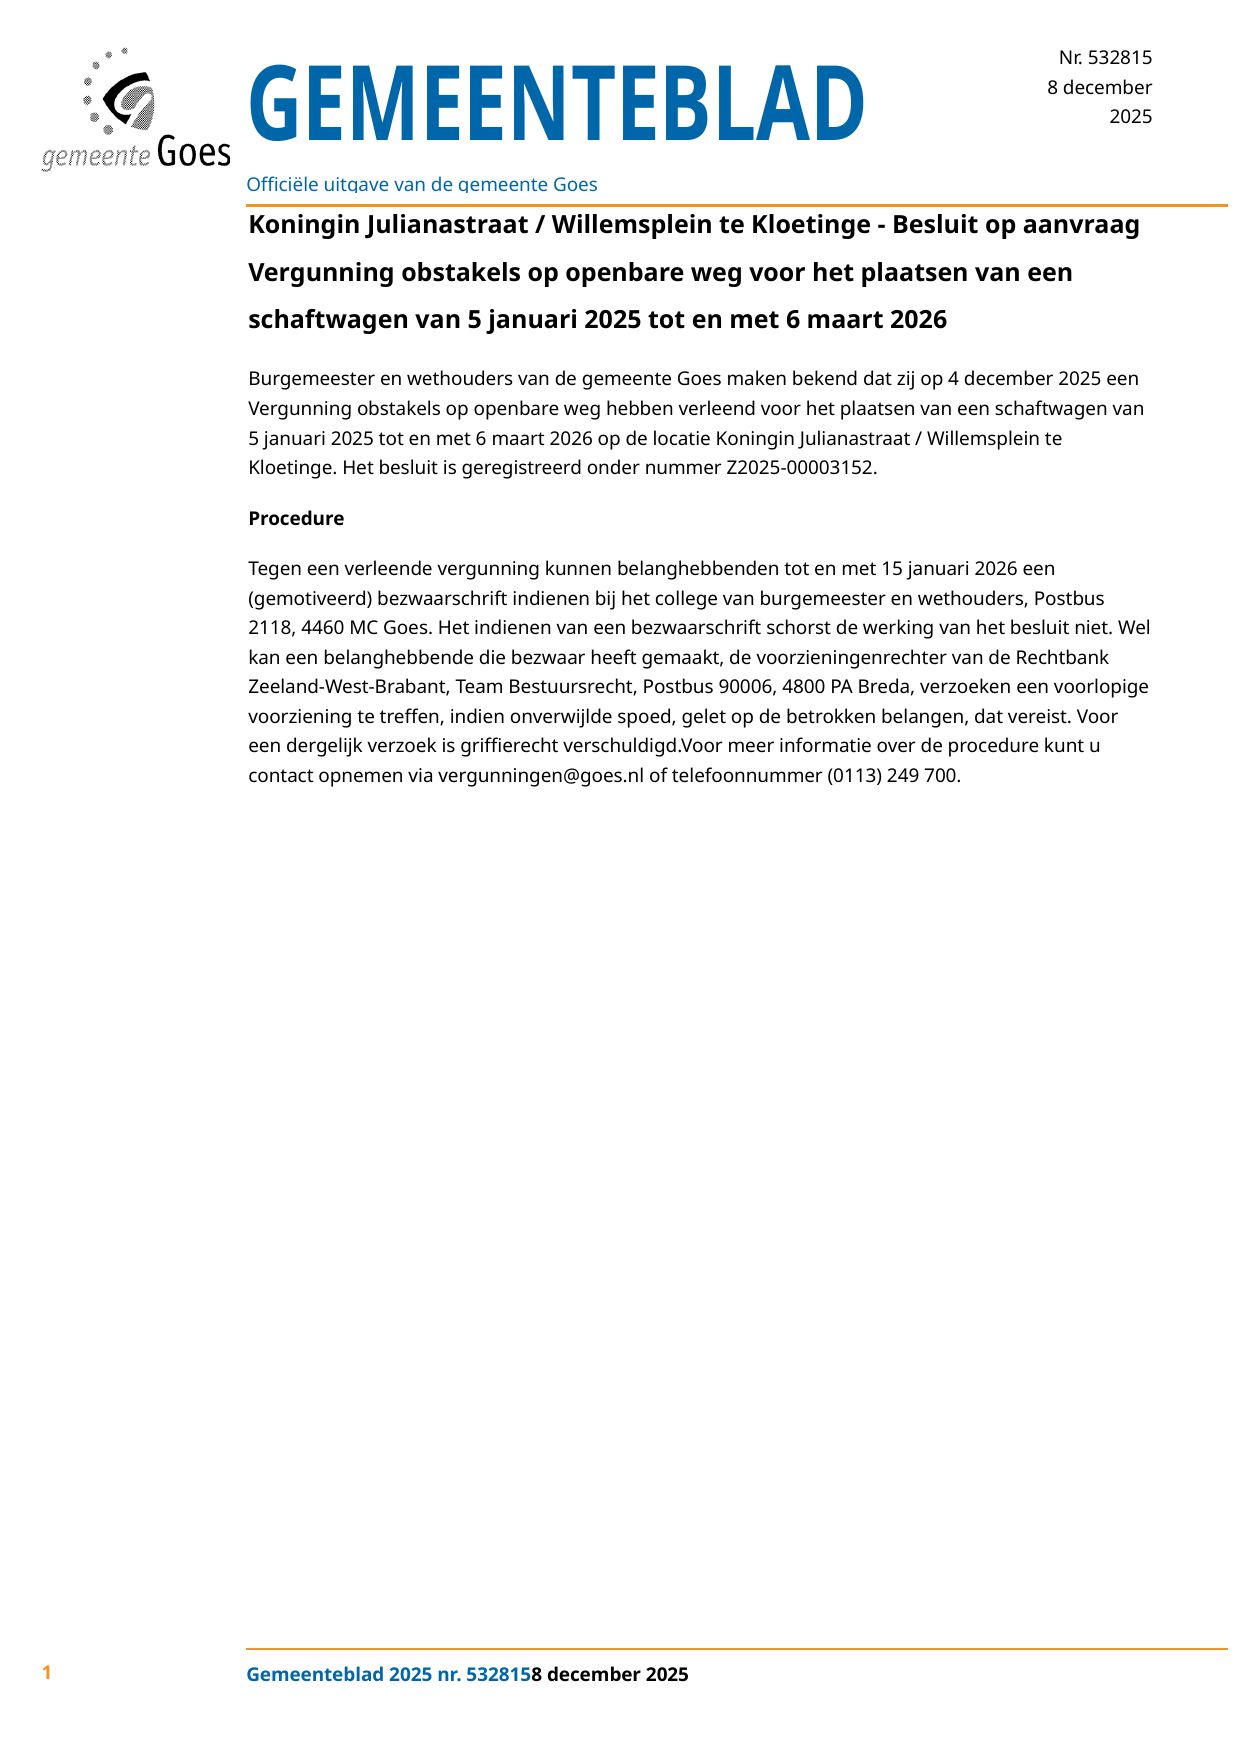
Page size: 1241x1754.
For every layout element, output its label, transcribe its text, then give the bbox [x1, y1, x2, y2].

text Koningin Julianastraat / Willemsplein te Kloetinge - Besluit op aanvraag Vergunning obstakels op openbare weg voor het plaatsen van een schaftwagen van 5 januari 2025 tot en met 6 maart 2026 [248, 207, 1152, 336]
text Burgemeester en wethouders van de gemeente Goes maken bekend dat zij op 4 december 2025 een Vergunning obstakels op openbare weg hebben verleend voor het plaatsen van een schaftwagen van 5 januari 2025 tot en met 6 maart 2026 op de locatie Koningin Julianastraat / Willemsplein te Kloetinge. Het besluit is geregistreerd onder nummer Z2025-00003152. [248, 366, 1152, 480]
text Tegen een verleende vergunning kunnen belanghebbenden tot en met 15 januari 2026 een (gemotiveerd) bezwaarschrift indienen bij het college van burgemeester en wethouders, Postbus 2118, 4460 MC Goes. Het indienen van een bezwaarschrift schorst de werking van het besluit niet. Wel kan een belanghebbende die bezwaar heeft gemaakt, de voorzieningenrechter van de Rechtbank Zeeland-West-Brabant, Team Bestuursrecht, Postbus 90006, 4800 PA Breda, verzoeken een voorlopige voorziening te treffen, indien onverwijlde spoed, gelet op de betrokken belangen, dat vereist. Voor een dergelijk verzoek is griffierecht verschuldigd.Voor meer informatie over de procedure kunt u contact opnemen via vergunningen@goes.nl of telefoonnummer (0113) 249 700. [248, 555, 1152, 788]
text Procedure [248, 505, 1152, 530]
picture [41, 47, 231, 172]
